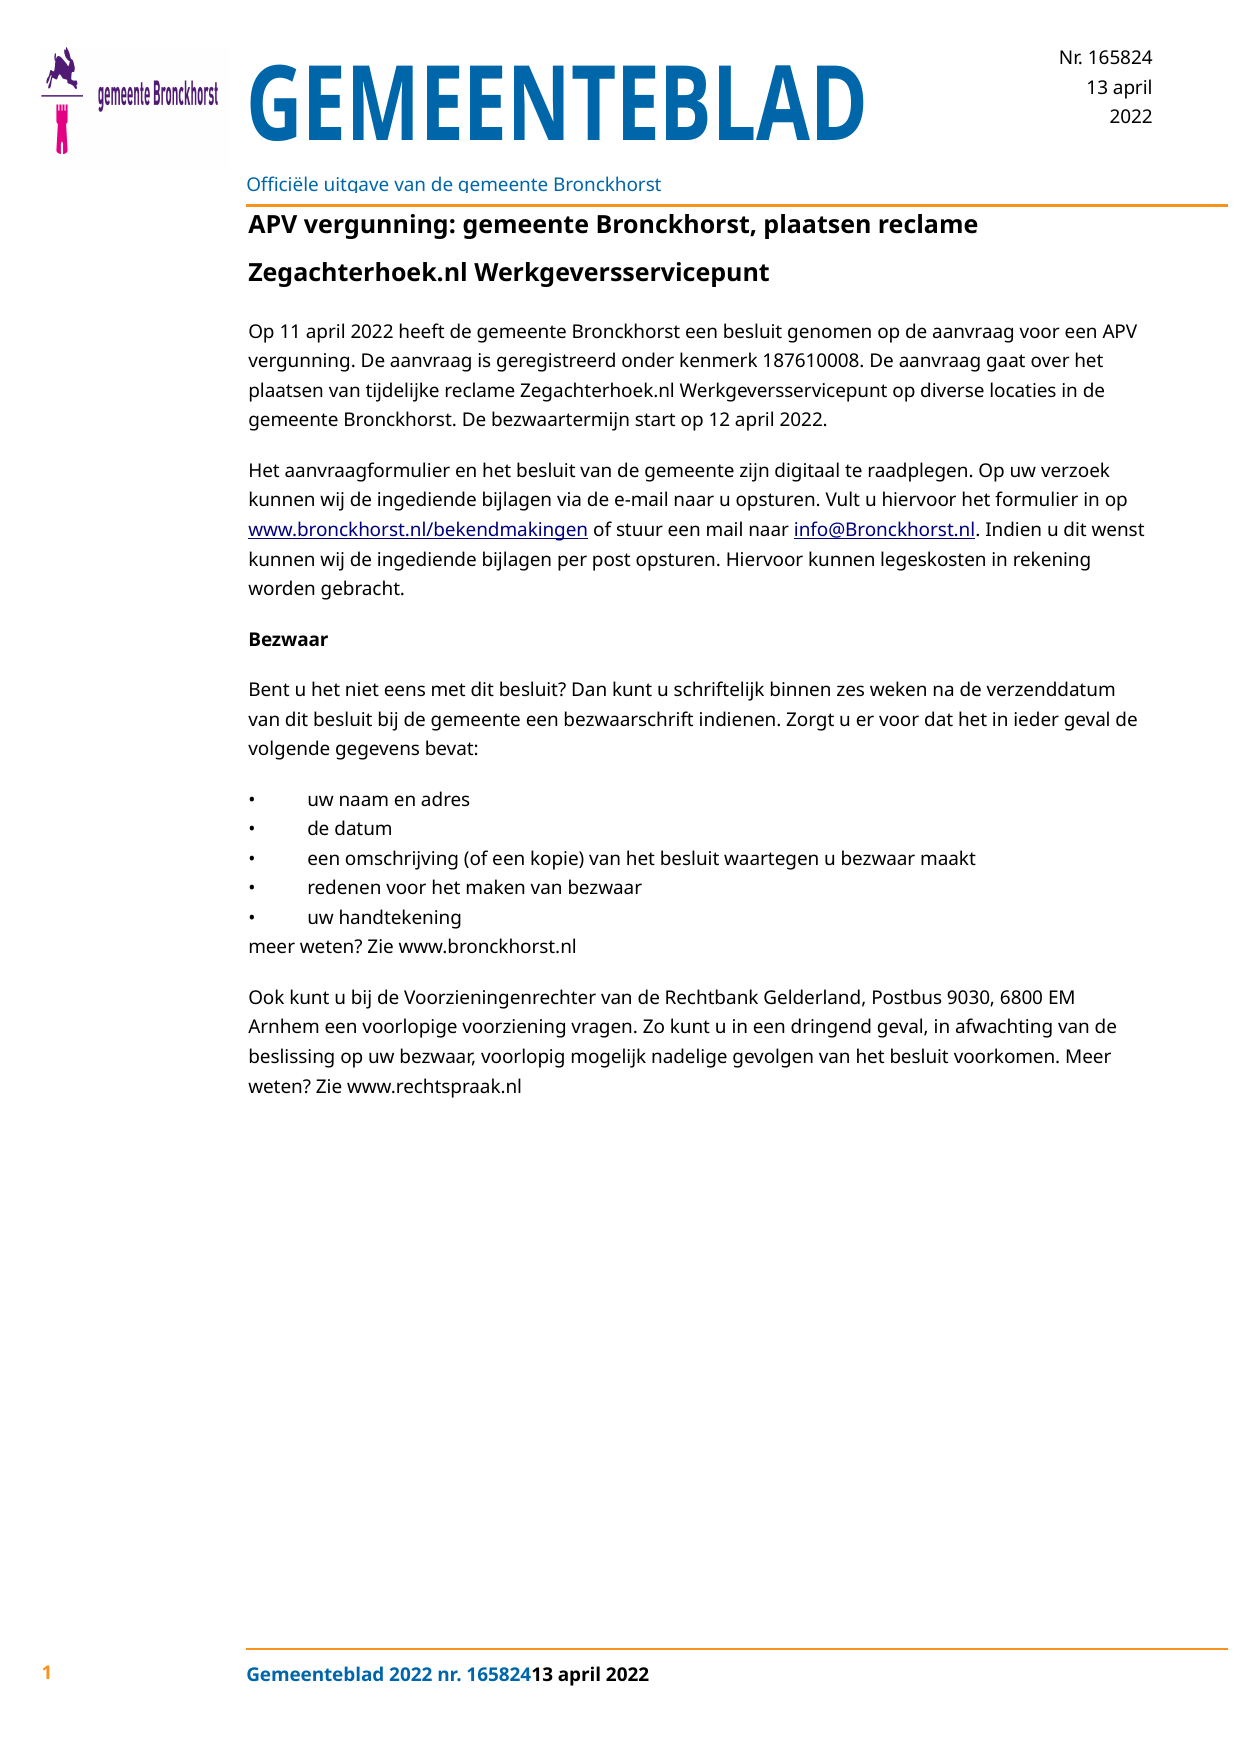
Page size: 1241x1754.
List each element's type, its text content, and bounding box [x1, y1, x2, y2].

text Het aanvraagformulier en het besluit van de gemeente zijn digitaal te raadplegen. Op uw verzoek kunnen wij de ingediende bijlagen via de e-mail naar u opsturen. Vult u hiervoor het formulier in op www.bronckhorst.nl/bekendmakingen of stuur een mail naar info@Bronckhorst.nl. Indien u dit wenst kunnen wij de ingediende bijlagen per post opsturen. Hiervoor kunnen legeskosten in rekening worden gebracht. [248, 457, 1152, 601]
list een omschrijving (of een kopie) van het besluit waartegen u bezwaar maakt [248, 845, 1152, 871]
text Bezwaar [248, 626, 1152, 652]
list de datum [248, 815, 1152, 841]
list redenen voor het maken van bezwaar [248, 874, 1152, 900]
text meer weten? Zie www.bronckhorst.nl [248, 934, 1152, 959]
list uw naam en adres [248, 786, 1152, 812]
text Bent u het niet eens met dit besluit? Dan kunt u schriftelijk binnen zes weken na de verzenddatum van dit besluit bij de gemeente een bezwaarschrift indienen. Zorgt u er voor dat het in ieder geval de volgende gegevens bevat: [248, 676, 1152, 761]
text APV vergunning: gemeente Bronckhorst, plaatsen reclame Zegachterhoek.nl Werkgeversservicepunt [248, 207, 1152, 288]
text Ook kunt u bij de Voorzieningenrechter van de Rechtbank Gelderland, Postbus 9030, 6800 EM Arnhem een voorlopige voorziening vragen. Zo kunt u in een dringend geval, in afwachting van de beslissing op uw bezwaar, voorlopig mogelijk nadelige gevolgen van het besluit voorkomen. Meer weten? Zie www.rechtspraak.nl [248, 984, 1152, 1099]
picture [41, 47, 231, 172]
list uw handtekening [248, 904, 1152, 930]
text Op 11 april 2022 heeft de gemeente Bronckhorst een besluit genomen op de aanvraag voor een APV vergunning. De aanvraag is geregistreerd onder kenmerk 187610008. De aanvraag gaat over het plaatsen van tijdelijke reclame Zegachterhoek.nl Werkgeversservicepunt op diverse locaties in de gemeente Bronckhorst. De bezwaartermijn start op 12 april 2022. [248, 318, 1152, 432]
